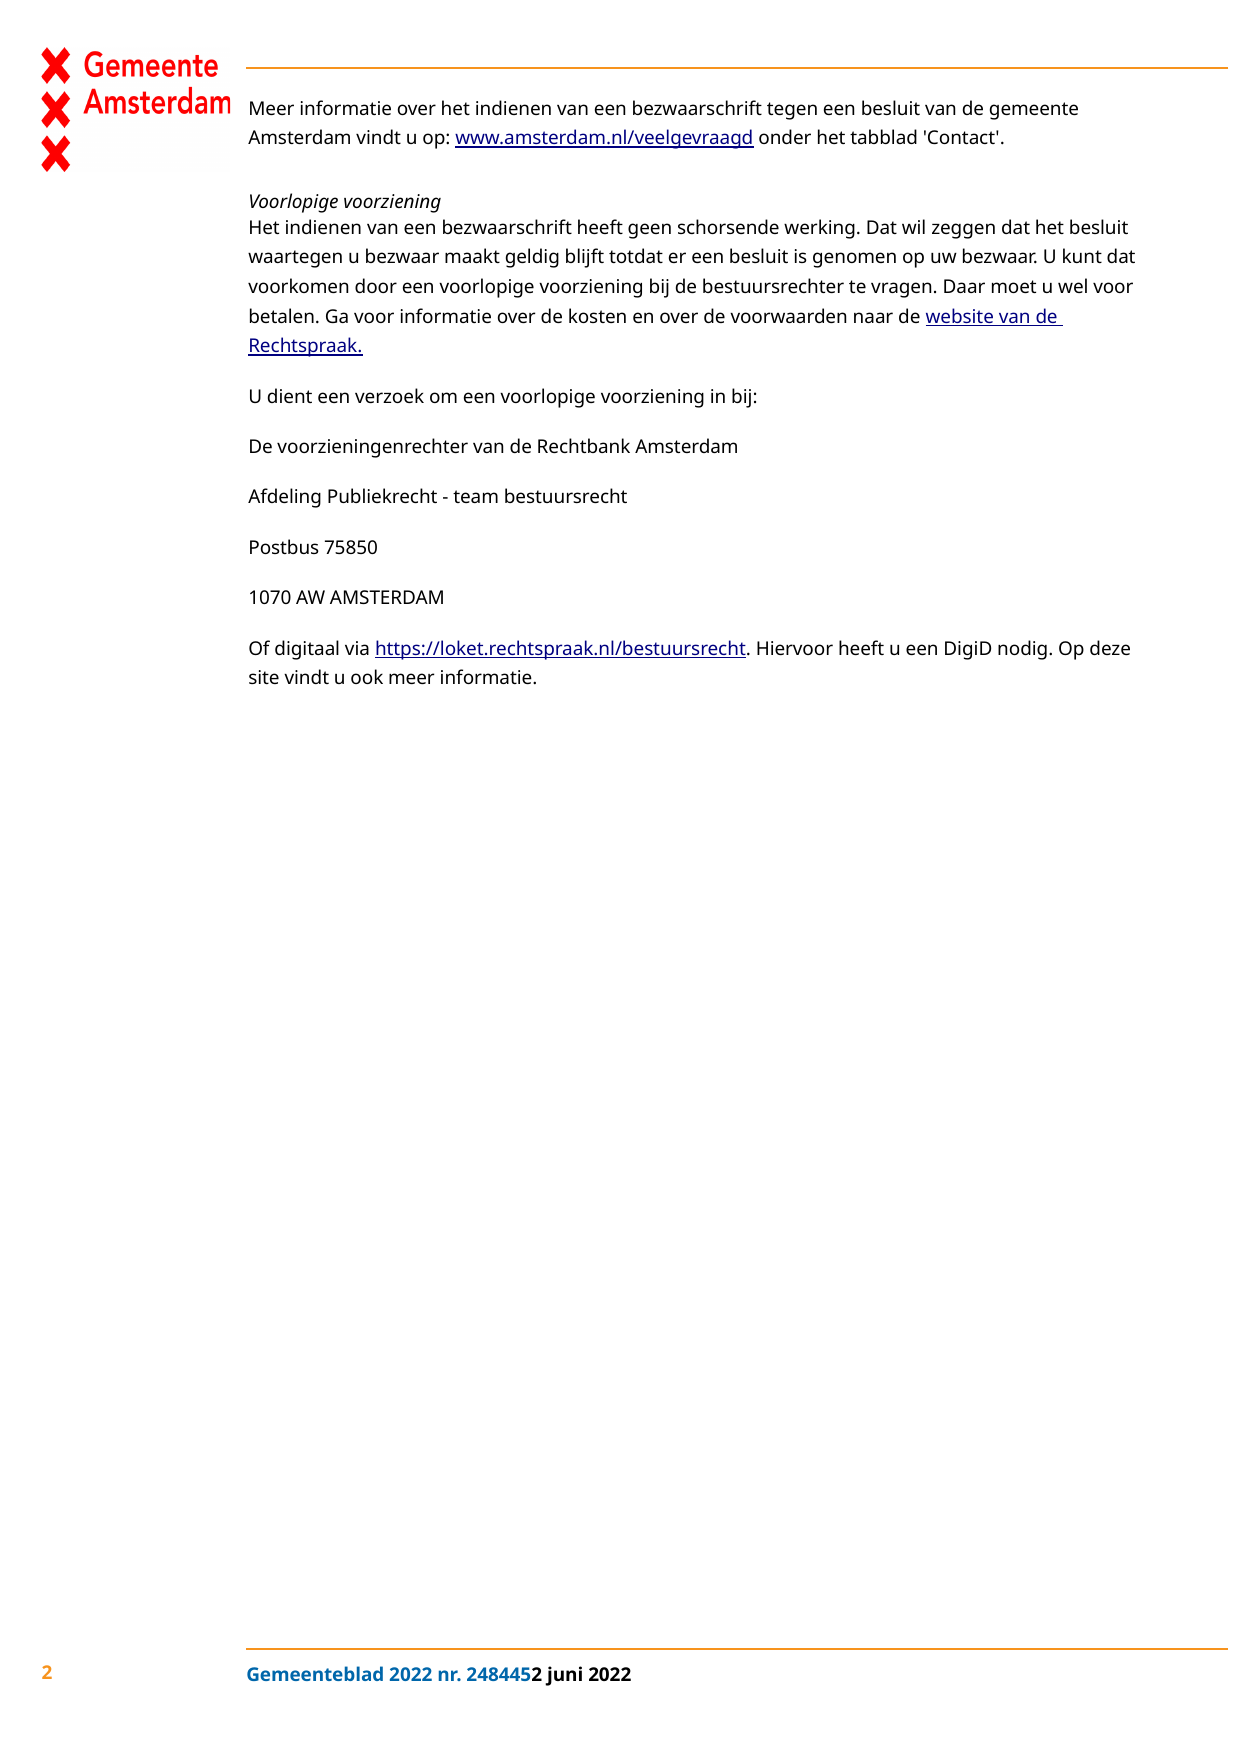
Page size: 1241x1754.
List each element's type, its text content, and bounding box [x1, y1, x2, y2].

text Of digitaal via https://loket.rechtspraak.nl/bestuursrecht. Hiervoor heeft u een DigiD nodig. Op deze site vindt u ook meer informatie. [248, 635, 1152, 690]
picture [41, 47, 231, 172]
text Afdeling Publiekrecht - team bestuursrecht [248, 484, 1152, 509]
text Meer informatie over het indienen van een bezwaarschrift tegen een besluit van de gemeente Amsterdam vindt u op: www.amsterdam.nl/veelgevraagd onder het tabblad 'Contact'. [248, 95, 1152, 150]
text U dient een verzoek om een voorlopige voorziening in bij: [248, 383, 1152, 408]
text Voorlopige voorziening [248, 188, 1152, 214]
text 1070 AW AMSTERDAM [248, 584, 1152, 610]
text Het indienen van een bezwaarschrift heeft geen schorsende werking. Dat wil zeggen dat het besluit waartegen u bezwaar maakt geldig blijft totdat er een besluit is genomen op uw bezwaar. U kunt dat voorkomen door een voorlopige voorziening bij de bestuursrechter te vragen. Daar moet u wel voor betalen. Ga voor informatie over de kosten en over de voorwaarden naar de website van de Rechtspraak. [248, 214, 1152, 358]
text Postbus 75850 [248, 534, 1152, 560]
text De voorzieningenrechter van de Rechtbank Amsterdam [248, 433, 1152, 459]
